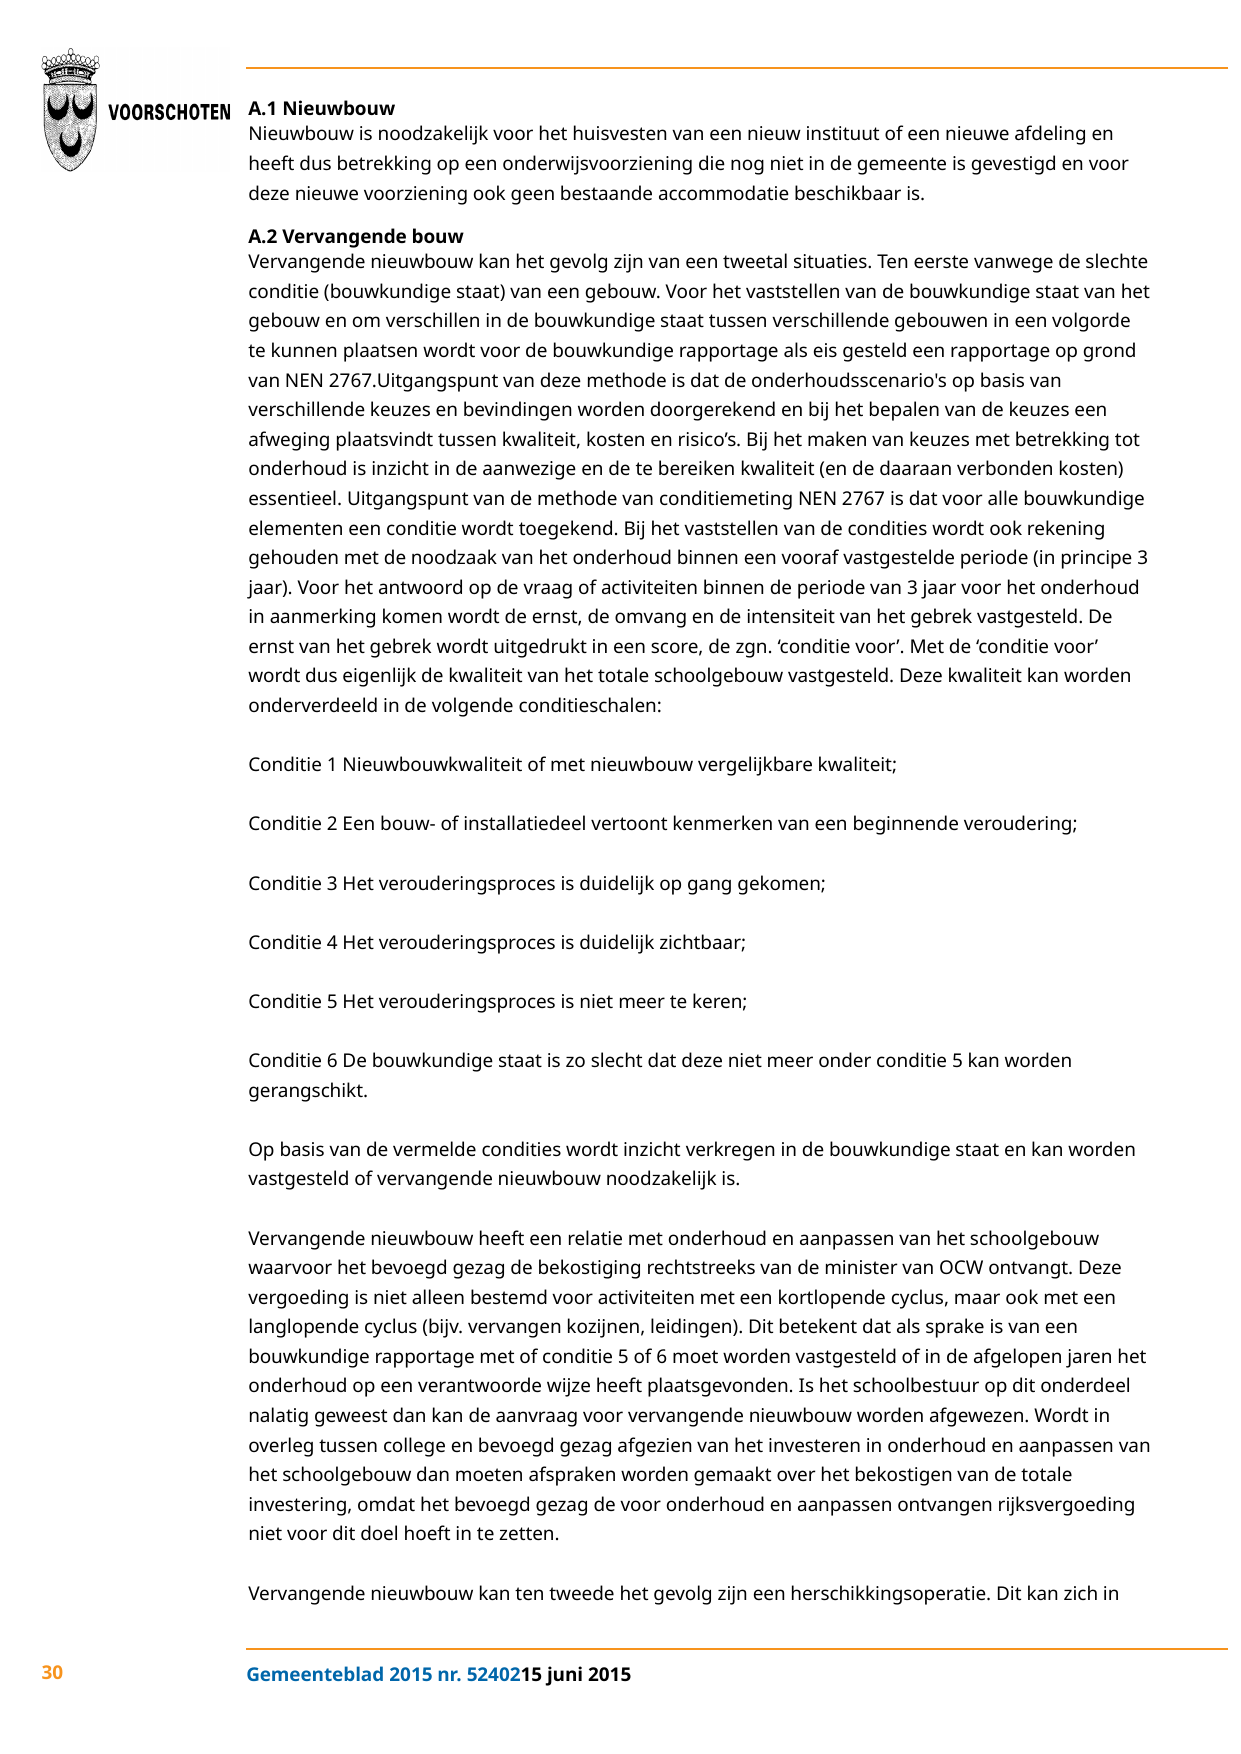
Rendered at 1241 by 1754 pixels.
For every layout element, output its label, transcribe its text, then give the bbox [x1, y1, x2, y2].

picture [41, 47, 231, 172]
text Conditie 2 Een bouw- of installatiedeel vertoont kenmerken van een beginnende veroudering; [248, 811, 1152, 836]
text Conditie 6 De bouwkundige staat is zo slecht dat deze niet meer onder conditie 5 kan worden gerangschikt. [248, 1047, 1152, 1103]
text A.2 Vervangende bouw [248, 223, 1152, 248]
text A.1 Nieuwbouw [248, 95, 1152, 121]
text Conditie 5 Het verouderingsproces is niet meer te keren; [248, 988, 1152, 1014]
text Vervangende nieuwbouw kan het gevolg zijn van een tweetal situaties. Ten eerste vanwege de slechte conditie (bouwkundige staat) van een gebouw. Voor het vaststellen van de bouwkundige staat van het gebouw en om verschillen in de bouwkundige staat tussen verschillende gebouwen in een volgorde te kunnen plaatsen wordt voor de bouwkundige rapportage als eis gesteld een rapportage op grond van NEN 2767.Uitgangspunt van deze methode is dat de onderhoudsscenario's op basis van verschillende keuzes en bevindingen worden doorgerekend en bij het bepalen van de keuzes een afweging plaatsvindt tussen kwaliteit, kosten en risico’s. Bij het maken van keuzes met betrekking tot onderhoud is inzicht in de aanwezige en de te bereiken kwaliteit (en de daaraan verbonden kosten) essentieel. Uitgangspunt van de methode van conditiemeting NEN 2767 is dat voor alle bouwkundige elementen een conditie wordt toegekend. Bij het vaststellen van de condities wordt ook rekening gehouden met de noodzaak van het onderhoud binnen een vooraf vastgestelde periode (in principe 3 jaar). Voor het antwoord op de vraag of activiteiten binnen de periode van 3 jaar voor het onderhoud in aanmerking komen wordt de ernst, de omvang en de intensiteit van het gebrek vastgesteld. De ernst van het gebrek wordt uitgedrukt in een score, de zgn. ‘conditie voor’. Met de ‘conditie voor’ wordt dus eigenlijk de kwaliteit van het totale schoolgebouw vastgesteld. Deze kwaliteit kan worden onderverdeeld in de volgende conditieschalen: [248, 248, 1152, 718]
text Nieuwbouw is noodzakelijk voor het huisvesten van een nieuw instituut of een nieuwe afdeling en heeft dus betrekking op een onderwijsvoorziening die nog niet in de gemeente is gevestigd en voor deze nieuwe voorziening ook geen bestaande accommodatie beschikbaar is. [248, 121, 1152, 205]
text Vervangende nieuwbouw heeft een relatie met onderhoud en aanpassen van het schoolgebouw waarvoor het bevoegd gezag de bekostiging rechtstreeks van de minister van OCW ontvangt. Deze vergoeding is niet alleen bestemd voor activiteiten met een kortlopende cyclus, maar ook met een langlopende cyclus (bijv. vervangen kozijnen, leidingen). Dit betekent dat als sprake is van een bouwkundige rapportage met of conditie 5 of 6 moet worden vastgesteld of in de afgelopen jaren het onderhoud op een verantwoorde wijze heeft plaatsgevonden. Is het schoolbestuur op dit onderdeel nalatig geweest dan kan de aanvraag voor vervangende nieuwbouw worden afgewezen. Wordt in overleg tussen college en bevoegd gezag afgezien van het investeren in onderhoud en aanpassen van het schoolgebouw dan moeten afspraken worden gemaakt over het bekostigen van de totale investering, omdat het bevoegd gezag de voor onderhoud en aanpassen ontvangen rijksvergoeding niet voor dit doel hoeft in te zetten. [248, 1225, 1152, 1546]
text Vervangende nieuwbouw kan ten tweede het gevolg zijn een herschikkingsoperatie. Dit kan zich in [248, 1580, 1152, 1606]
text Conditie 1 Nieuwbouwkwaliteit of met nieuwbouw vergelijkbare kwaliteit; [248, 751, 1152, 777]
text Op basis van de vermelde condities wordt inzicht verkregen in de bouwkundige staat en kan worden vastgesteld of vervangende nieuwbouw noodzakelijk is. [248, 1136, 1152, 1191]
text Conditie 3 Het verouderingsproces is duidelijk op gang gekomen; [248, 870, 1152, 896]
text Conditie 4 Het verouderingsproces is duidelijk zichtbaar; [248, 929, 1152, 955]
